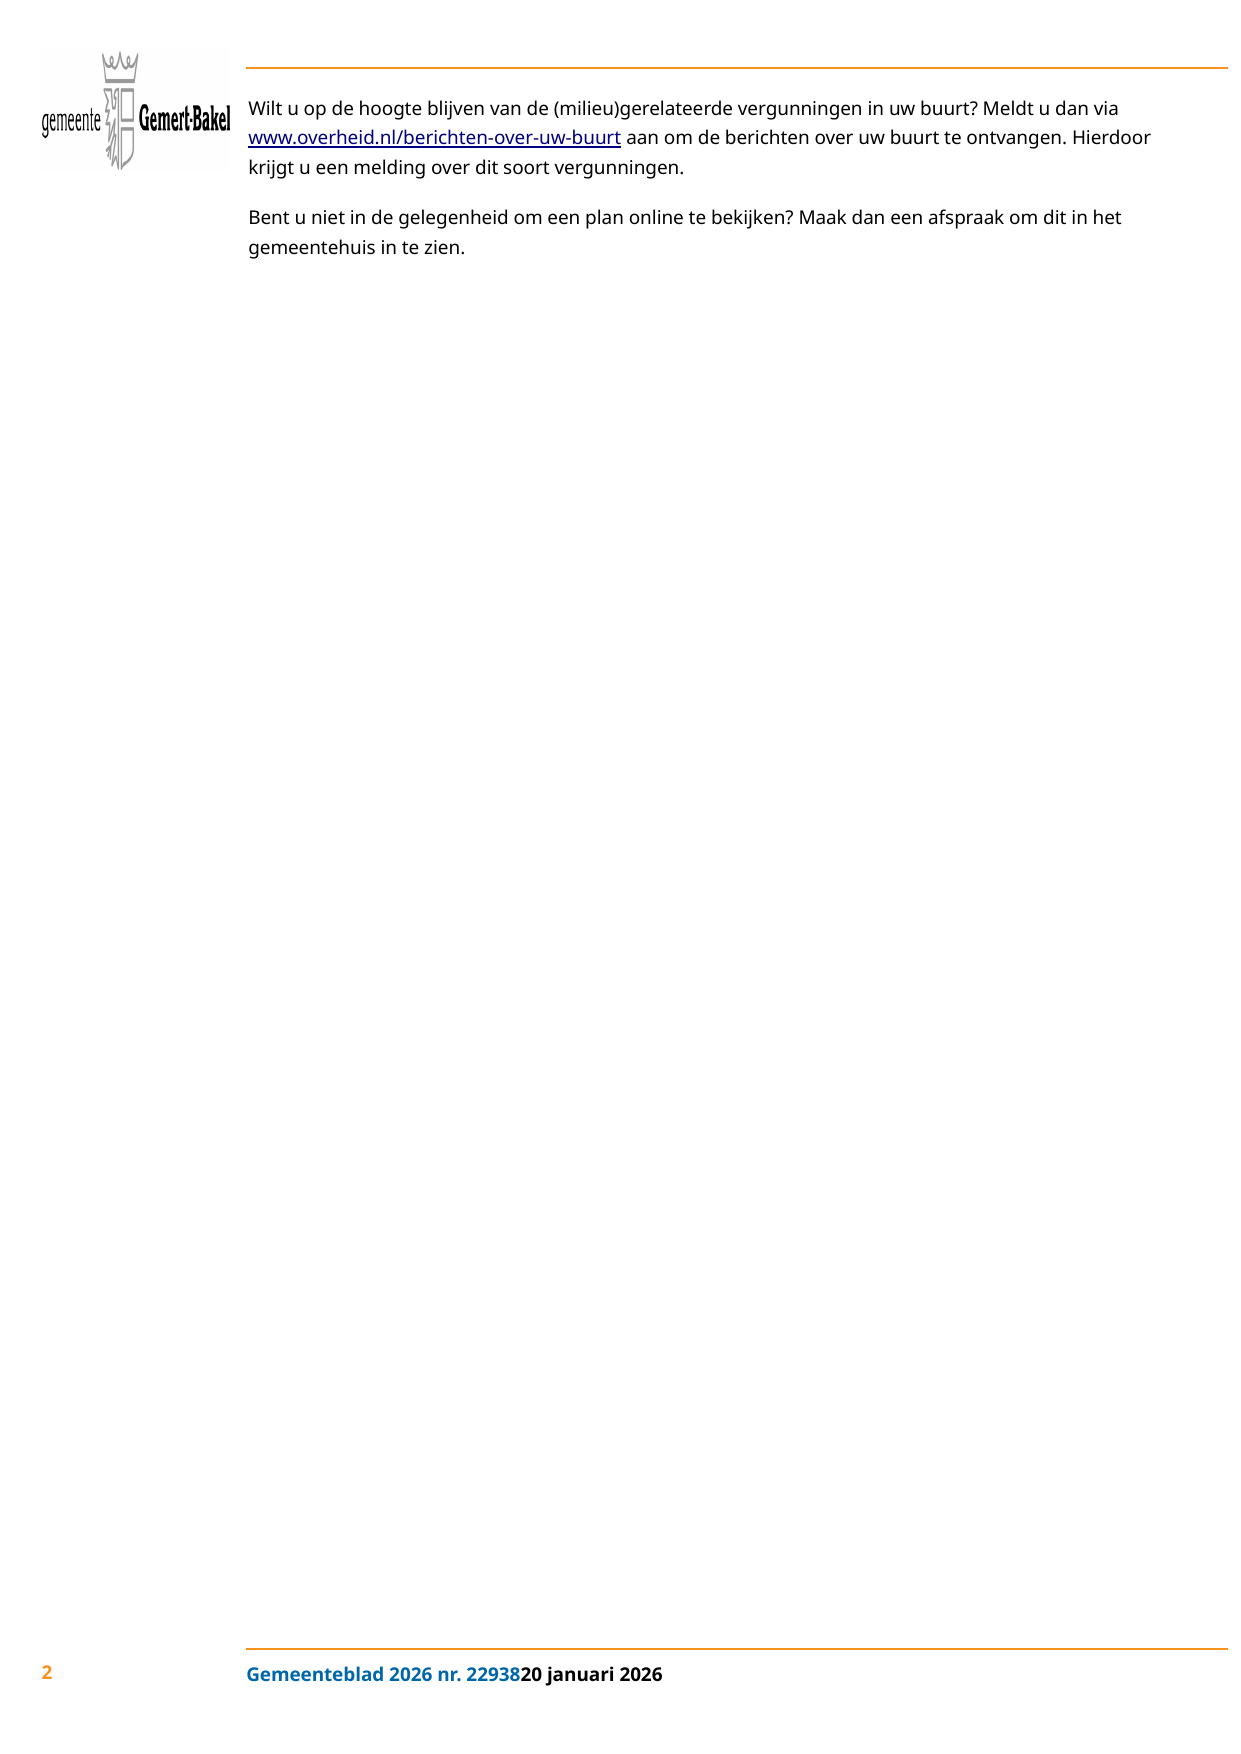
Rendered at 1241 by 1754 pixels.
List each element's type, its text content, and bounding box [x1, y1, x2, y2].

picture [41, 47, 231, 172]
text Wilt u op de hoogte blijven van de (milieu)gerelateerde vergunningen in uw buurt? Meldt u dan via www.overheid.nl/berichten-over-uw-buurt aan om de berichten over uw buurt te ontvangen. Hierdoor krijgt u een melding over dit soort vergunningen. [248, 95, 1152, 180]
text Bent u niet in de gelegenheid om een plan online te bekijken? Maak dan een afspraak om dit in het gemeentehuis in te zien. [248, 204, 1152, 260]
